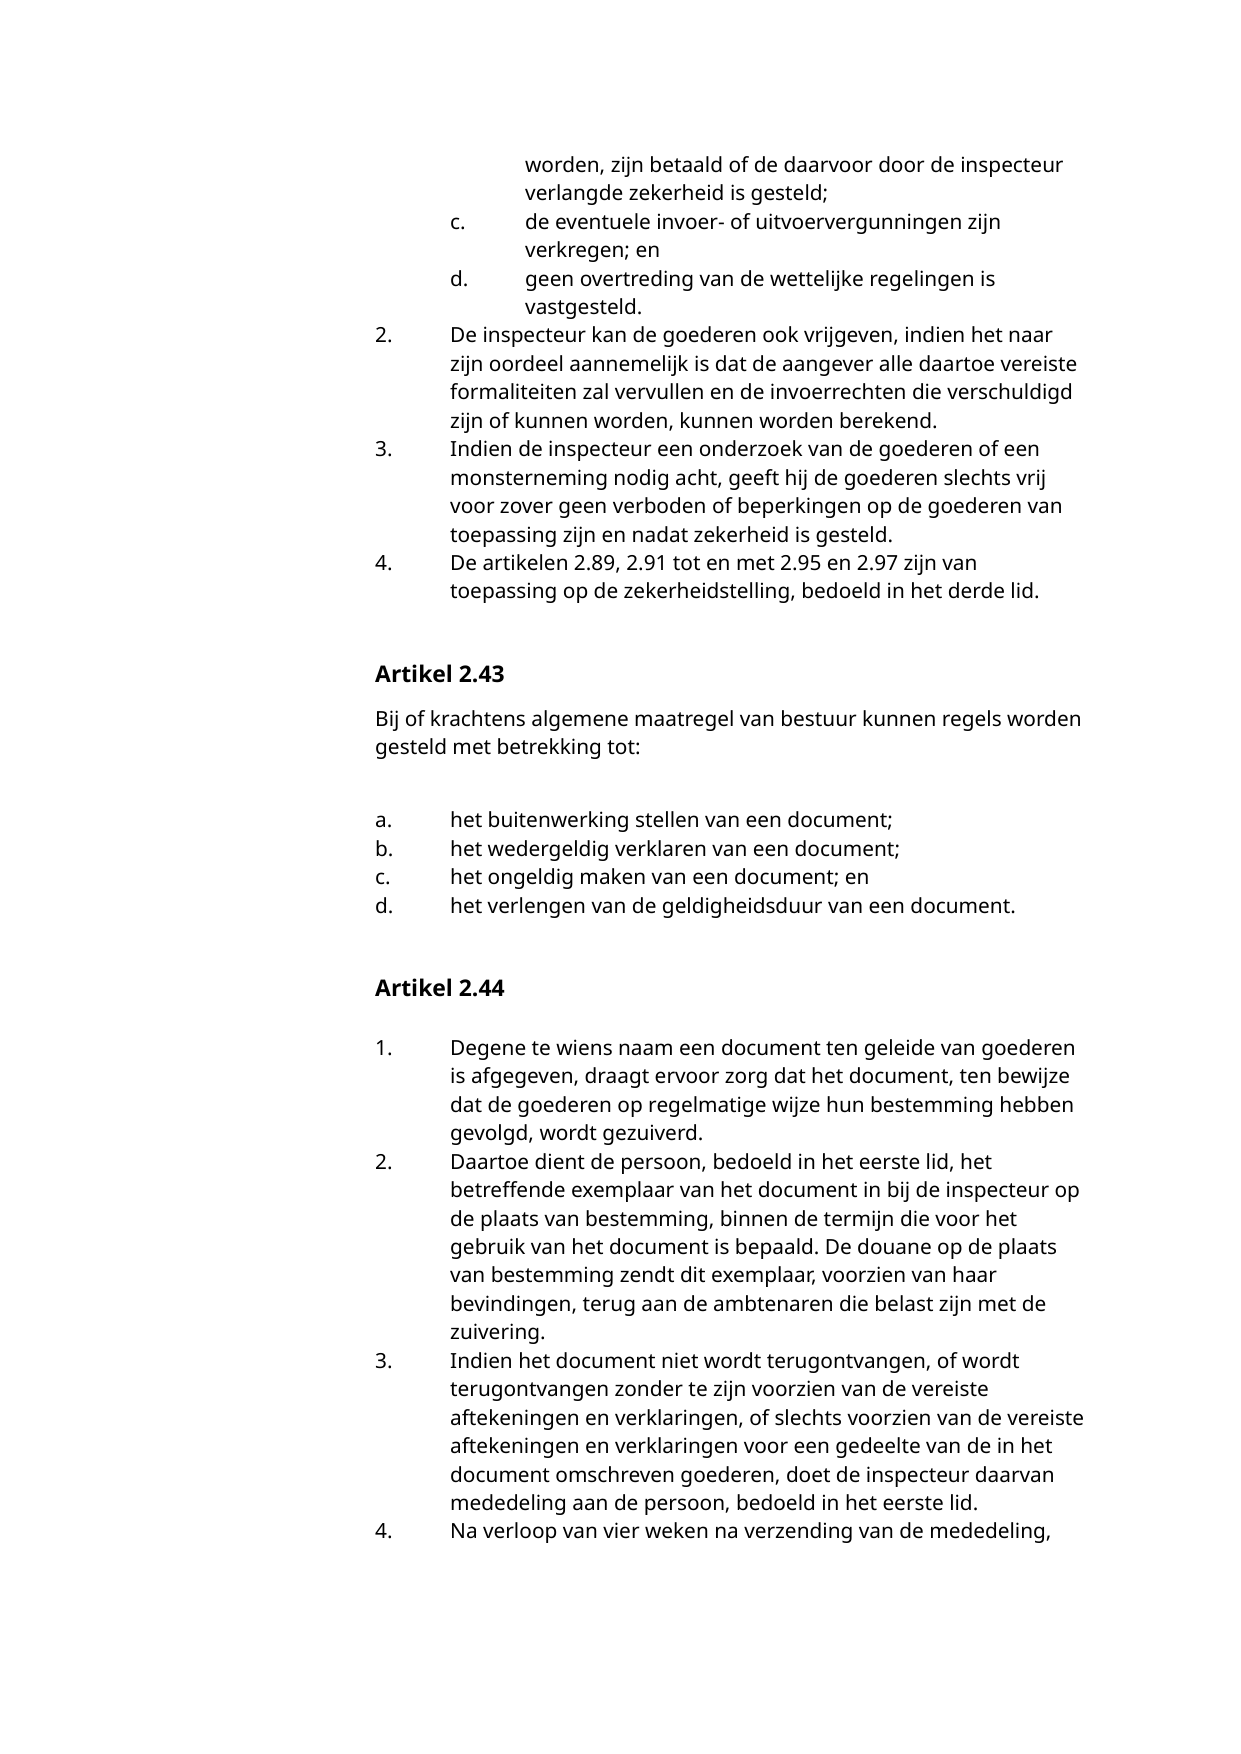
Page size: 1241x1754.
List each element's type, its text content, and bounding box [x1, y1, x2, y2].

list Indien de inspecteur een onderzoek van de goederen of een monsterneming nodig acht, geeft hij de goederen slechts vrij voor zover geen verboden of beperkingen op de goederen van toepassing zijn en nadat zekerheid is gesteld. [375, 434, 1090, 548]
list het wedergeldig verklaren van een document; [375, 834, 1090, 862]
list Na verloop van vier weken na verzending van de mededeling, [375, 1517, 1090, 1545]
subtitle Artikel 2.44 [375, 972, 1090, 1003]
list het buitenwerking stellen van een document; [375, 806, 1090, 834]
text Bij of krachtens algemene maatregel van bestuur kunnen regels worden gesteld met betrekking tot: [375, 704, 1090, 761]
list geen overtreding van de wettelijke regelingen is vastgesteld. [450, 264, 1090, 321]
list de eventuele invoer- of uitvoervergunningen zijn verkregen; en [450, 207, 1090, 264]
list worden, zijn betaald of de daarvoor door de inspecteur verlangde zekerheid is gesteld; [450, 150, 1090, 207]
list het ongeldig maken van een document; en [375, 862, 1090, 891]
list het verlengen van de geldigheidsduur van een document. [375, 891, 1090, 919]
list De inspecteur kan de goederen ook vrijgeven, indien het naar zijn oordeel aannemelijk is dat de aangever alle daartoe vereiste formaliteiten zal vervullen en de invoerrechten die verschuldigd zijn of kunnen worden, kunnen worden berekend. [375, 321, 1090, 434]
list Degene te wiens naam een document ten geleide van goederen is afgegeven, draagt ervoor zorg dat het document, ten bewijze dat de goederen op regelmatige wijze hun bestemming hebben gevolgd, wordt gezuiverd. [375, 1033, 1090, 1147]
subtitle Artikel 2.43 [375, 657, 1090, 689]
list Indien het document niet wordt terugontvangen, of wordt terugontvangen zonder te zijn voorzien van de vereiste aftekeningen en verklaringen, of slechts voorzien van de vereiste aftekeningen en verklaringen voor een gedeelte van de in het document omschreven goederen, doet de inspecteur daarvan mededeling aan de persoon, bedoeld in het eerste lid. [375, 1346, 1090, 1517]
list De artikelen 2.89, 2.91 tot en met 2.95 en 2.97 zijn van toepassing op de zekerheidstelling, bedoeld in het derde lid. [375, 548, 1090, 605]
list Daartoe dient de persoon, bedoeld in het eerste lid, het betreffende exemplaar van het document in bij de inspecteur op de plaats van bestemming, binnen de termijn die voor het gebruik van het document is bepaald. De douane op de plaats van bestemming zendt dit exemplaar, voorzien van haar bevindingen, terug aan de ambtenaren die belast zijn met de zuivering. [375, 1147, 1090, 1346]
